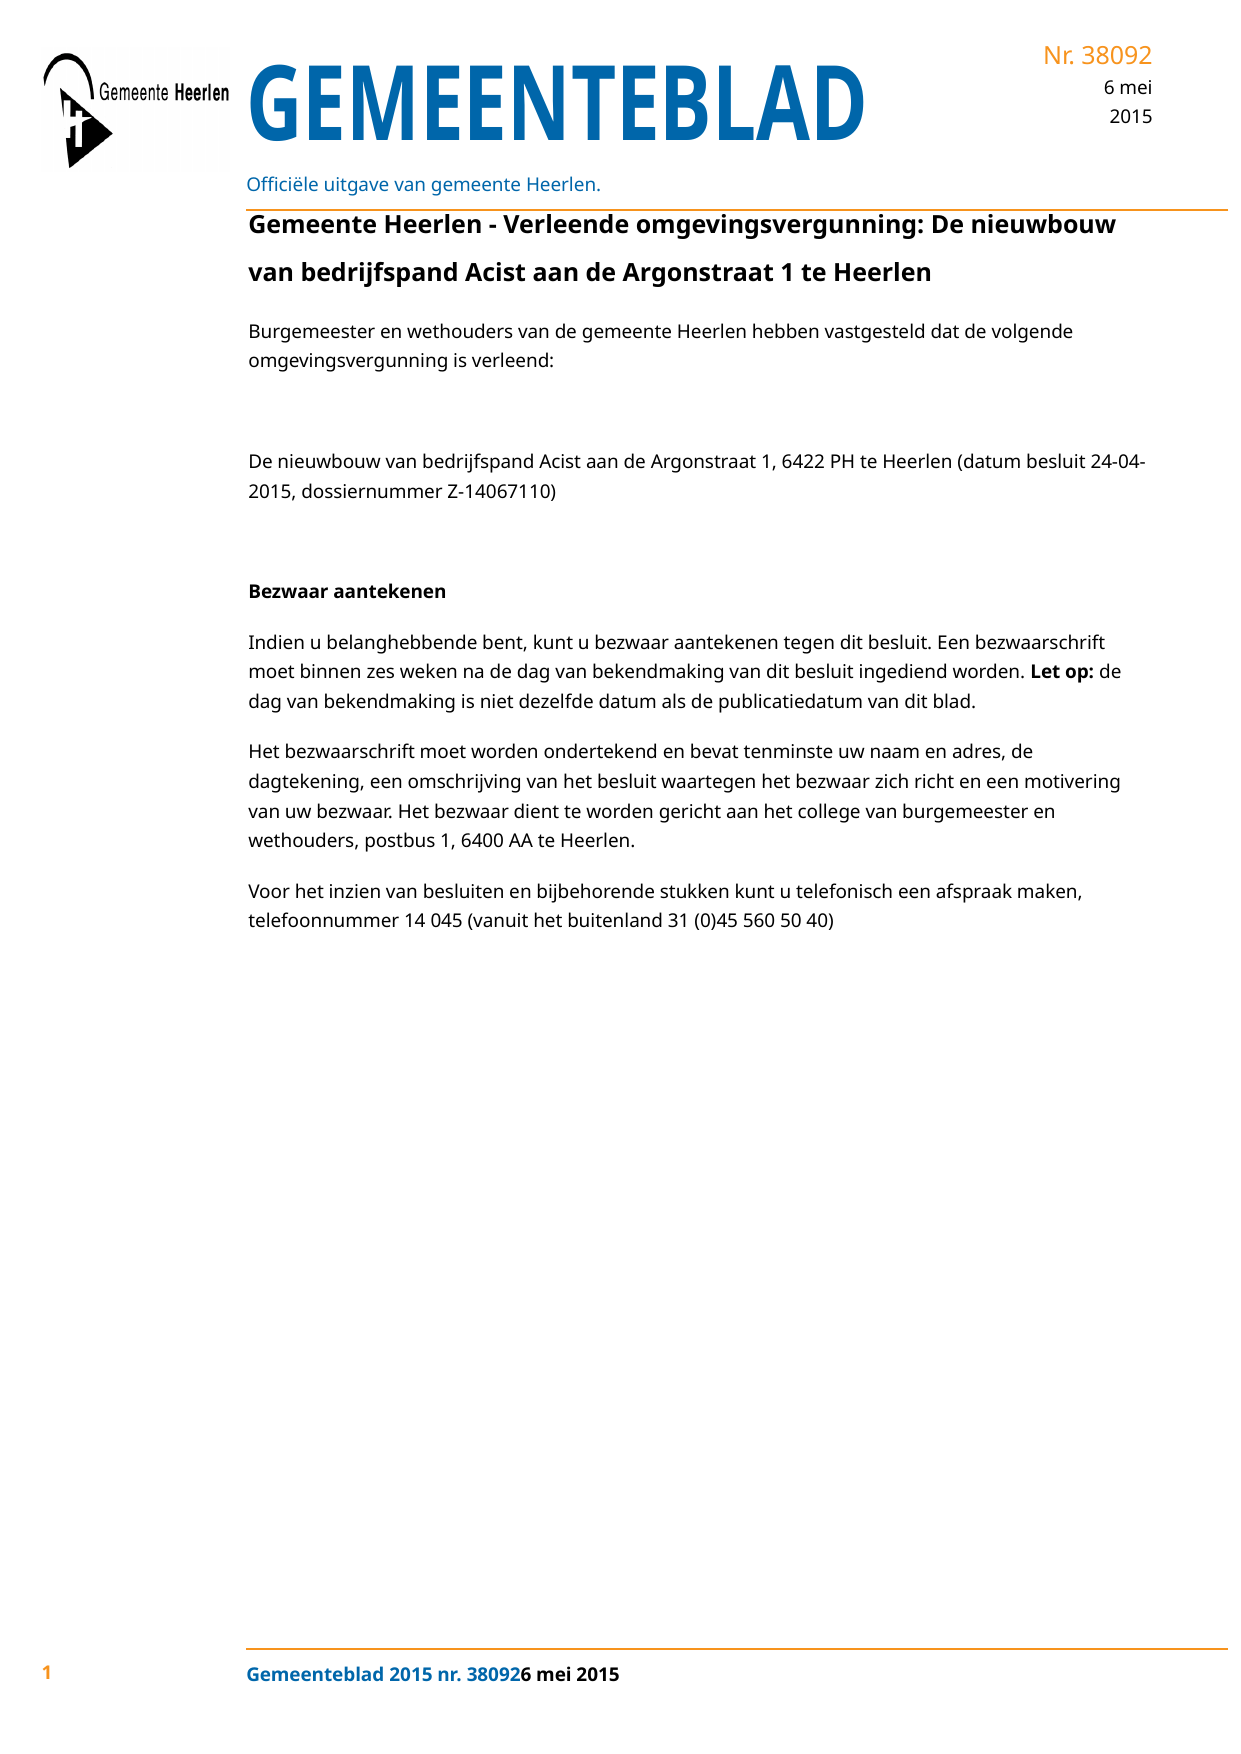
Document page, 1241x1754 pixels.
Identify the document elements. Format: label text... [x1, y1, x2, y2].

picture [41, 47, 231, 172]
text Indien u belanghebbende bent, kunt u bezwaar aantekenen tegen dit besluit. Een bezwaarschrift moet binnen zes weken na de dag van bekendmaking van dit besluit ingediend worden. Let op: de dag van bekendmaking is niet dezelfde datum als de publicatiedatum van dit blad. [248, 629, 1152, 714]
text Bezwaar aantekenen [248, 579, 1152, 604]
text De nieuwbouw van bedrijfspand Acist aan de Argonstraat 1, 6422 PH te Heerlen (datum besluit 24-04-2015, dossiernummer Z-14067110) [248, 448, 1152, 504]
text Gemeente Heerlen - Verleende omgevingsvergunning: De nieuwbouw van bedrijfspand Acist aan de Argonstraat 1 te Heerlen [248, 211, 1152, 288]
text Voor het inzien van besluiten en bijbehorende stukken kunt u telefonisch een afspraak maken, telefoonnummer 14 045 (vanuit het buitenland 31 (0)45 560 50 40) [248, 878, 1152, 933]
text Burgemeester en wethouders van de gemeente Heerlen hebben vastgesteld dat de volgende omgevingsvergunning is verleend: [248, 318, 1152, 373]
text Het bezwaarschrift moet worden ondertekend en bevat tenminste uw naam en adres, de dagtekening, een omschrijving van het besluit waartegen het bezwaar zich richt en een motivering van uw bezwaar. Het bezwaar dient te worden gericht aan het college van burgemeester en wethouders, postbus 1, 6400 AA te Heerlen. [248, 739, 1152, 853]
